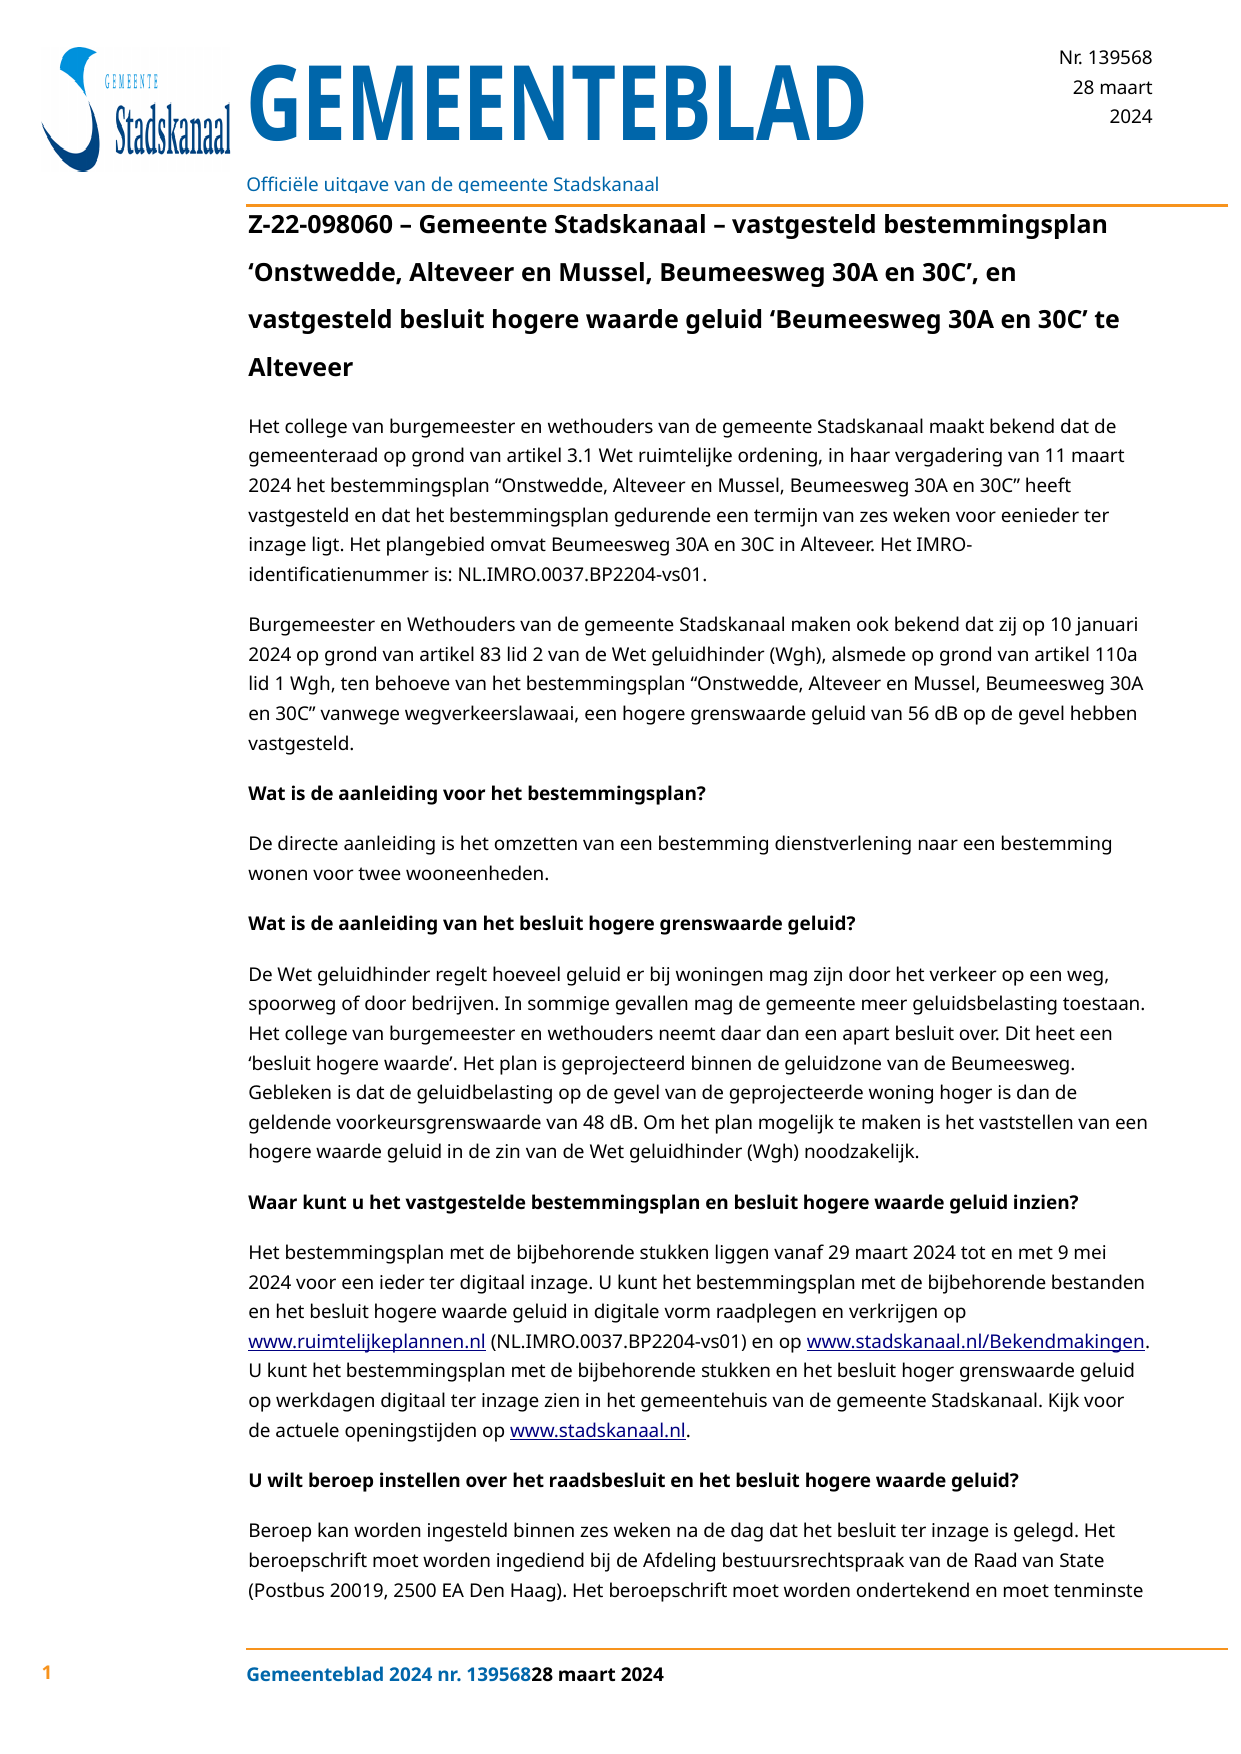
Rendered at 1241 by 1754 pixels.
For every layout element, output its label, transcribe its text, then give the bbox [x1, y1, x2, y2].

text Waar kunt u het vastgestelde bestemmingsplan en besluit hogere waarde geluid inzien? [248, 1189, 1152, 1215]
text Wat is de aanleiding van het besluit hogere grenswaarde geluid? [248, 911, 1152, 936]
text Wat is de aanleiding voor het bestemmingsplan? [248, 780, 1152, 806]
text U wilt beroep instellen over het raadsbesluit en het besluit hogere waarde geluid? [248, 1467, 1152, 1493]
text Het college van burgemeester en wethouders van de gemeente Stadskanaal maakt bekend dat de gemeenteraad op grond van artikel 3.1 Wet ruimtelijke ordening, in haar vergadering van 11 maart 2024 het bestemmingsplan “Onstwedde, Alteveer en Mussel, Beumeesweg 30A en 30C” heeft vastgesteld en dat het bestemmingsplan gedurende een termijn van zes weken voor eenieder ter inzage ligt. Het plangebied omvat Beumeesweg 30A en 30C in Alteveer. Het IMRO-identificatienummer is: NL.IMRO.0037.BP2204-vs01. [248, 413, 1152, 587]
text Burgemeester en Wethouders van de gemeente Stadskanaal maken ook bekend dat zij op 10 januari 2024 op grond van artikel 83 lid 2 van de Wet geluidhinder (Wgh), alsmede op grond van artikel 110a lid 1 Wgh, ten behoeve van het bestemmingsplan “Onstwedde, Alteveer en Mussel, Beumeesweg 30A en 30C” vanwege wegverkeerslawaai, een hogere grenswaarde geluid van 56 dB op de gevel hebben vastgesteld. [248, 611, 1152, 756]
picture [41, 47, 231, 172]
text Het bestemmingsplan met de bijbehorende stukken liggen vanaf 29 maart 2024 tot en met 9 mei 2024 voor een ieder ter digitaal inzage. U kunt het bestemmingsplan met de bijbehorende bestanden en het besluit hogere waarde geluid in digitale vorm raadplegen en verkrijgen op www.ruimtelijkeplannen.nl (NL.IMRO.0037.BP2204-vs01) en op www.stadskanaal.nl/Bekendmakingen. U kunt het bestemmingsplan met de bijbehorende stukken en het besluit hoger grenswaarde geluid op werkdagen digitaal ter inzage zien in het gemeentehuis van de gemeente Stadskanaal. Kijk voor de actuele openingstijden op www.stadskanaal.nl. [248, 1239, 1152, 1443]
text De Wet geluidhinder regelt hoeveel geluid er bij woningen mag zijn door het verkeer op een weg, spoorweg of door bedrijven. In sommige gevallen mag de gemeente meer geluidsbelasting toestaan. Het college van burgemeester en wethouders neemt daar dan een apart besluit over. Dit heet een ‘besluit hogere waarde’. Het plan is geprojecteerd binnen de geluidzone van de Beumeesweg. Gebleken is dat de geluidbelasting op de gevel van de geprojecteerde woning hoger is dan de geldende voorkeursgrenswaarde van 48 dB. Om het plan mogelijk te maken is het vaststellen van een hogere waarde geluid in de zin van de Wet geluidhinder (Wgh) noodzakelijk. [248, 961, 1152, 1164]
text Z-22-098060 – Gemeente Stadskanaal – vastgesteld bestemmingsplan ‘Onstwedde, Alteveer en Mussel, Beumeesweg 30A en 30C’, en vastgesteld besluit hogere waarde geluid ‘Beumeesweg 30A en 30C’ te Alteveer [248, 207, 1152, 384]
text De directe aanleiding is het omzetten van een bestemming dienstverlening naar een bestemming wonen voor twee wooneenheden. [248, 831, 1152, 886]
text Beroep kan worden ingesteld binnen zes weken na de dag dat het besluit ter inzage is gelegd. Het beroepschrift moet worden ingediend bij de Afdeling bestuursrechtspraak van de Raad van State (Postbus 20019, 2500 EA Den Haag). Het beroepschrift moet worden ondertekend en moet tenminste [248, 1518, 1152, 1603]
